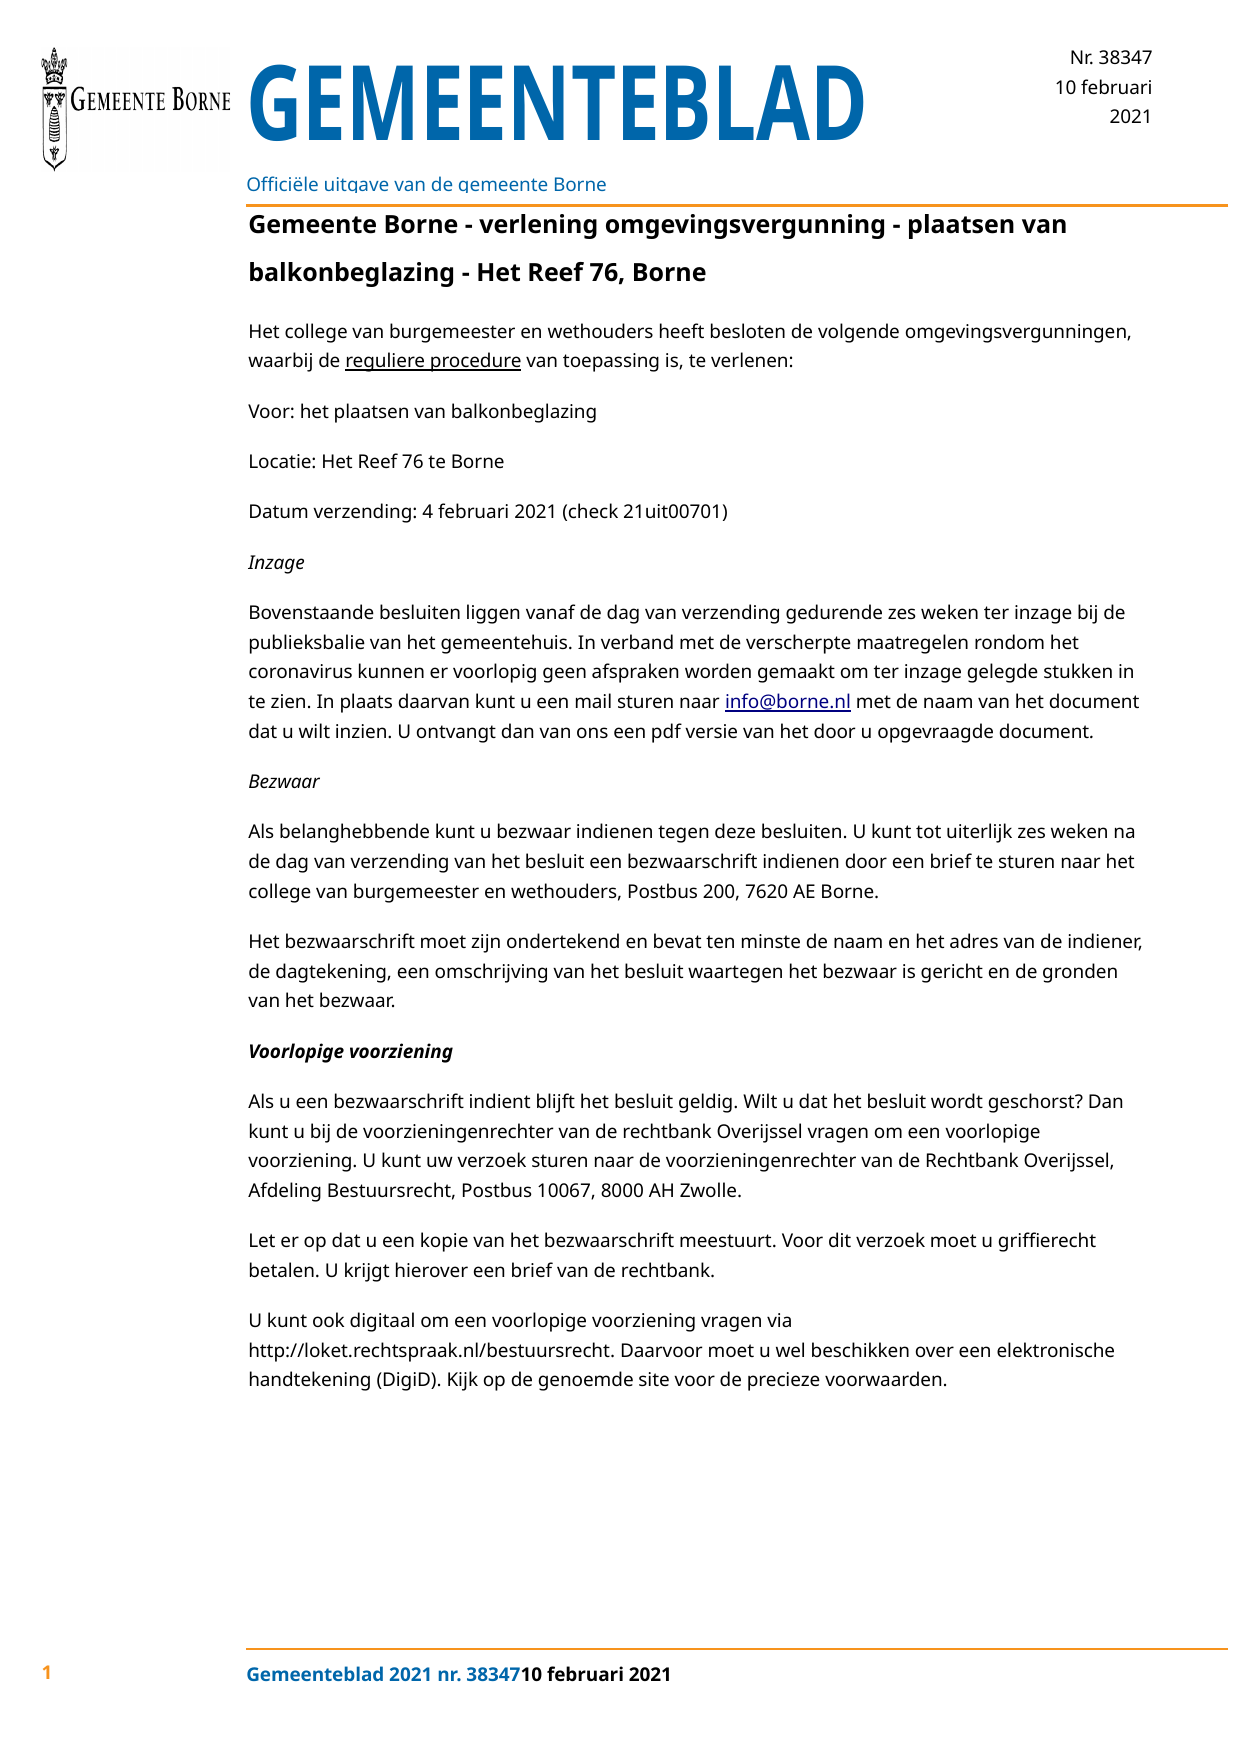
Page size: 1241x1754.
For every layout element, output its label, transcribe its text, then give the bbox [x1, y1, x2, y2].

text U kunt ook digitaal om een voorlopige voorziening vragen via http://loket.rechtspraak.nl/bestuursrecht. Daarvoor moet u wel beschikken over een elektronische handtekening (DigiD). Kijk op de genoemde site voor de precieze voorwaarden. [248, 1307, 1152, 1392]
text Datum verzending: 4 februari 2021 (check 21uit00701) [248, 499, 1152, 524]
text Bezwaar [248, 768, 1152, 794]
text Het college van burgemeester en wethouders heeft besloten de volgende omgevingsvergunningen, waarbij de reguliere procedure van toepassing is, te verlenen: [248, 318, 1152, 373]
text Voor: het plaatsen van balkonbeglazing [248, 398, 1152, 424]
text Als belanghebbende kunt u bezwaar indienen tegen deze besluiten. U kunt tot uiterlijk zes weken na de dag van verzending van het besluit een bezwaarschrift indienen door een brief te sturen naar het college van burgemeester en wethouders, Postbus 200, 7620 AE Borne. [248, 819, 1152, 904]
text Voorlopige voorziening [248, 1038, 1152, 1064]
text Als u een bezwaarschrift indient blijft het besluit geldig. Wilt u dat het besluit wordt geschorst? Dan kunt u bij de voorzieningenrechter van de rechtbank Overijssel vragen om een voorlopige voorziening. U kunt uw verzoek sturen naar de voorzieningenrechter van de Rechtbank Overijssel, Afdeling Bestuursrecht, Postbus 10067, 8000 AH Zwolle. [248, 1088, 1152, 1203]
picture [41, 47, 231, 172]
text Let er op dat u een kopie van het bezwaarschrift meestuurt. Voor dit verzoek moet u griffierecht betalen. U krijgt hierover een brief van de rechtbank. [248, 1227, 1152, 1283]
text Locatie: Het Reef 76 te Borne [248, 448, 1152, 474]
text Gemeente Borne - verlening omgevingsvergunning - plaatsen van balkonbeglazing - Het Reef 76, Borne [248, 207, 1152, 288]
text Inzage [248, 549, 1152, 575]
text Het bezwaarschrift moet zijn ondertekend en bevat ten minste de naam en het adres van de indiener, de dagtekening, een omschrijving van het besluit waartegen het bezwaar is gericht en de gronden van het bezwaar. [248, 928, 1152, 1013]
text Bovenstaande besluiten liggen vanaf de dag van verzending gedurende zes weken ter inzage bij de publieksbalie van het gemeentehuis. In verband met de verscherpte maatregelen rondom het coronavirus kunnen er voorlopig geen afspraken worden gemaakt om ter inzage gelegde stukken in te zien. In plaats daarvan kunt u een mail sturen naar info@borne.nl met de naam van het document dat u wilt inzien. U ontvangt dan van ons een pdf versie van het door u opgevraagde document. [248, 599, 1152, 744]
